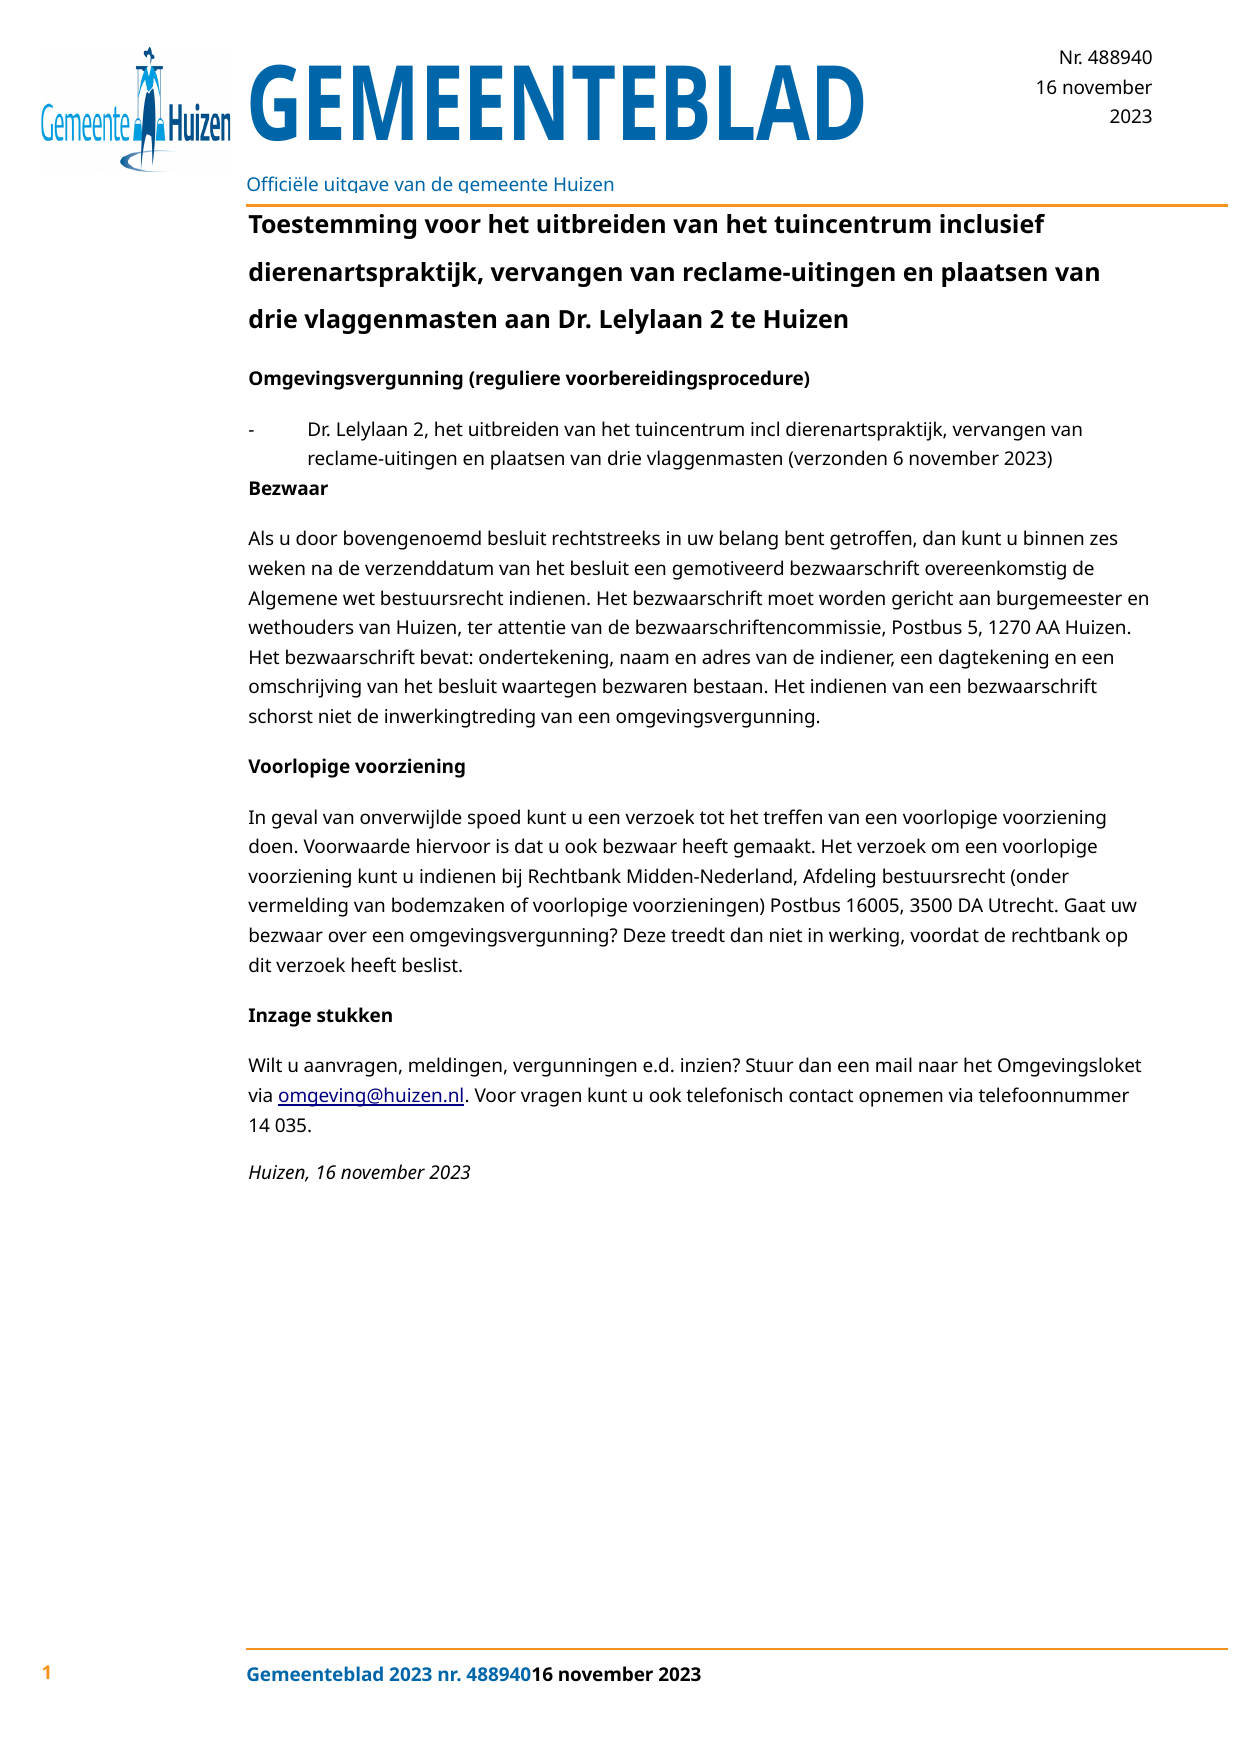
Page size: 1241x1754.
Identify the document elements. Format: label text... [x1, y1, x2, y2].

text Wilt u aanvragen, meldingen, vergunningen e.d. inzien? Stuur dan een mail naar het Omgevingsloket via omgeving@huizen.nl. Voor vragen kunt u ook telefonisch contact opnemen via telefoonnummer 14 035. [248, 1053, 1152, 1137]
text Inzage stukken [248, 1002, 1152, 1028]
text Bezwaar [248, 475, 1152, 501]
picture [41, 47, 231, 172]
text Als u door bovengenoemd besluit rechtstreeks in uw belang bent getroffen, dan kunt u binnen zes weken na de verzenddatum van het besluit een gemotiveerd bezwaarschrift overeenkomstig de Algemene wet bestuursrecht indienen. Het bezwaarschrift moet worden gericht aan burgemeester en wethouders van Huizen, ter attentie van de bezwaarschriftencommissie, Postbus 5, 1270 AA Huizen. Het bezwaarschrift bevat: ondertekening, naam en adres van de indiener, een dagtekening en een omschrijving van het besluit waartegen bezwaren bestaan. Het indienen van een bezwaarschrift schorst niet de inwerkingtreding van een omgevingsvergunning. [248, 526, 1152, 729]
text Voorlopige voorziening [248, 753, 1152, 779]
text Omgevingsvergunning (reguliere voorbereidingsprocedure) [248, 366, 1152, 391]
text Toestemming voor het uitbreiden van het tuincentrum inclusief dierenartspraktijk, vervangen van reclame-uitingen en plaatsen van drie vlaggenmasten aan Dr. Lelylaan 2 te Huizen [248, 207, 1152, 336]
text Huizen, 16 november 2023 [248, 1159, 1152, 1185]
list Dr. Lelylaan 2, het uitbreiden van het tuincentrum incl dierenartspraktijk, vervangen van reclame-uitingen en plaatsen van drie vlaggenmasten (verzonden 6 november 2023) [248, 416, 1152, 471]
text In geval van onverwijlde spoed kunt u een verzoek tot het treffen van een voorlopige voorziening doen. Voorwaarde hiervoor is dat u ook bezwaar heeft gemaakt. Het verzoek om een voorlopige voorziening kunt u indienen bij Rechtbank Midden-Nederland, Afdeling bestuursrecht (onder vermelding van bodemzaken of voorlopige voorzieningen) Postbus 16005, 3500 DA Utrecht. Gaat uw bezwaar over een omgevingsvergunning? Deze treedt dan niet in werking, voordat de rechtbank op dit verzoek heeft beslist. [248, 804, 1152, 977]
